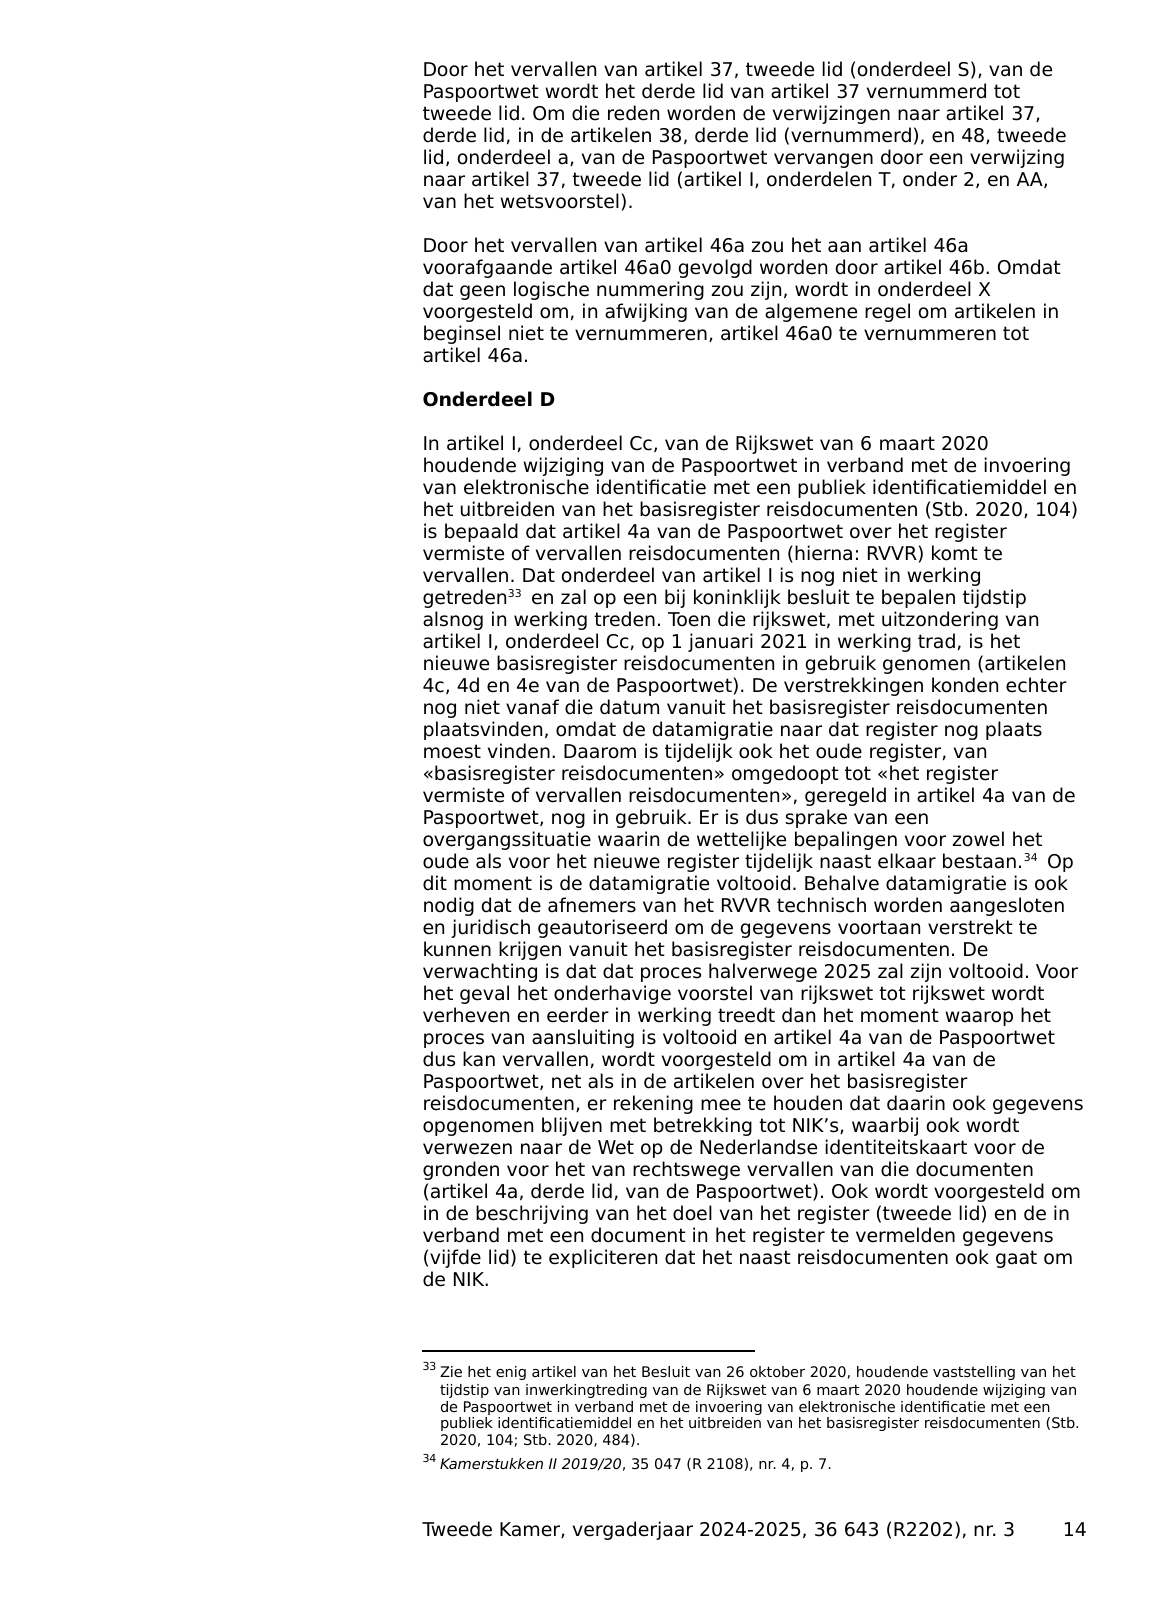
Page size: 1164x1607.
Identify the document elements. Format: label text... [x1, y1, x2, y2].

text In artikel I, onderdeel Cc, van de Rijkswet van 6 maart 2020 houdende wijziging van de Paspoortwet in verband met de invoering van elektronische identificatie met een publiek identificatiemiddel en het uitbreiden van het basisregister reisdocumenten (Stb. 2020, 104) is bepaald dat artikel 4a van de Paspoortwet over het register vermiste of vervallen reisdocumenten (hierna: RVVR) komt te vervallen. Dat onderdeel van artikel I is nog niet in werking getreden en zal op een bij koninklijk besluit te bepalen tijdstip alsnog in werking treden. Toen die rijkswet, met uitzondering van artikel I, onderdeel Cc, op 1 januari 2021 in werking trad, is het nieuwe basisregister reisdocumenten in gebruik genomen (artikelen 4c, 4d en 4e van de Paspoortwet). De verstrekkingen konden echter nog niet vanaf die datum vanuit het basisregister reisdocumenten plaatsvinden, omdat de datamigratie naar dat register nog plaats moest vinden. Daarom is tijdelijk ook het oude register, van «basisregister reisdocumenten» omgedoopt tot «het register vermiste of vervallen reisdocumenten», geregeld in artikel 4a van de Paspoortwet, nog in gebruik. Er is dus sprake van een overgangssituatie waarin de wettelijke bepalingen voor zowel het oude als voor het nieuwe register tijdelijk naast elkaar bestaan. Op dit moment is de datamigratie voltooid. Behalve datamigratie is ook nodig dat de afnemers van het RVVR technisch worden aangesloten en juridisch geautoriseerd om de gegevens voortaan verstrekt te kunnen krijgen vanuit het basisregister reisdocumenten. De verwachting is dat dat proces halverwege 2025 zal zijn voltooid. Voor het geval het onderhavige voorstel van rijkswet tot rijkswet wordt verheven en eerder in werking treedt dan het moment waarop het proces van aansluiting is voltooid en artikel 4a van de Paspoortwet dus kan vervallen, wordt voorgesteld om in artikel 4a van de Paspoortwet, net als in de artikelen over het basisregister reisdocumenten, er rekening mee te houden dat daarin ook gegevens opgenomen blijven met betrekking tot NIK’s, waarbij ook wordt verwezen naar de Wet op de Nederlandse identiteitskaart voor de gronden voor het van rechtswege vervallen van die documenten (artikel 4a, derde lid, van de Paspoortwet). Ook wordt voorgesteld om in de beschrijving van het doel van het register (tweede lid) en de in verband met een document in het register te vermelden gegevens (vijfde lid) te expliciteren dat het naast reisdocumenten ook gaat om de NIK. [422, 433, 1087, 1291]
text Door het vervallen van artikel 46a zou het aan artikel 46a voorafgaande artikel 46a0 gevolgd worden door artikel 46b. Omdat dat geen logische nummering zou zijn, wordt in onderdeel X voorgesteld om, in afwijking van de algemene regel om artikelen in beginsel niet te vernummeren, artikel 46a0 te vernummeren tot artikel 46a. [422, 235, 1087, 367]
text Kamerstukken II 2019/20, 35 047 (R 2108), nr. 4, p. 7. [422, 1452, 1087, 1474]
text Zie het enig artikel van het Besluit van 26 oktober 2020, houdende vaststelling van het tijdstip van inwerkingtreding van de Rijkswet van 6 maart 2020 houdende wijziging van de Paspoortwet in verband met de invoering van elektronische identificatie met een publiek identificatiemiddel en het uitbreiden van het basisregister reisdocumenten (Stb. 2020, 104; Stb. 2020, 484). [422, 1360, 1087, 1449]
text Door het vervallen van artikel 37, tweede lid (onderdeel S), van de Paspoortwet wordt het derde lid van artikel 37 vernummerd tot tweede lid. Om die reden worden de verwijzingen naar artikel 37, derde lid, in de artikelen 38, derde lid (vernummerd), en 48, tweede lid, onderdeel a, van de Paspoortwet vervangen door een verwijzing naar artikel 37, tweede lid (artikel I, onderdelen T, onder 2, en AA, van het wetsvoorstel). [422, 59, 1087, 213]
subtitle Onderdeel D [422, 389, 1087, 411]
